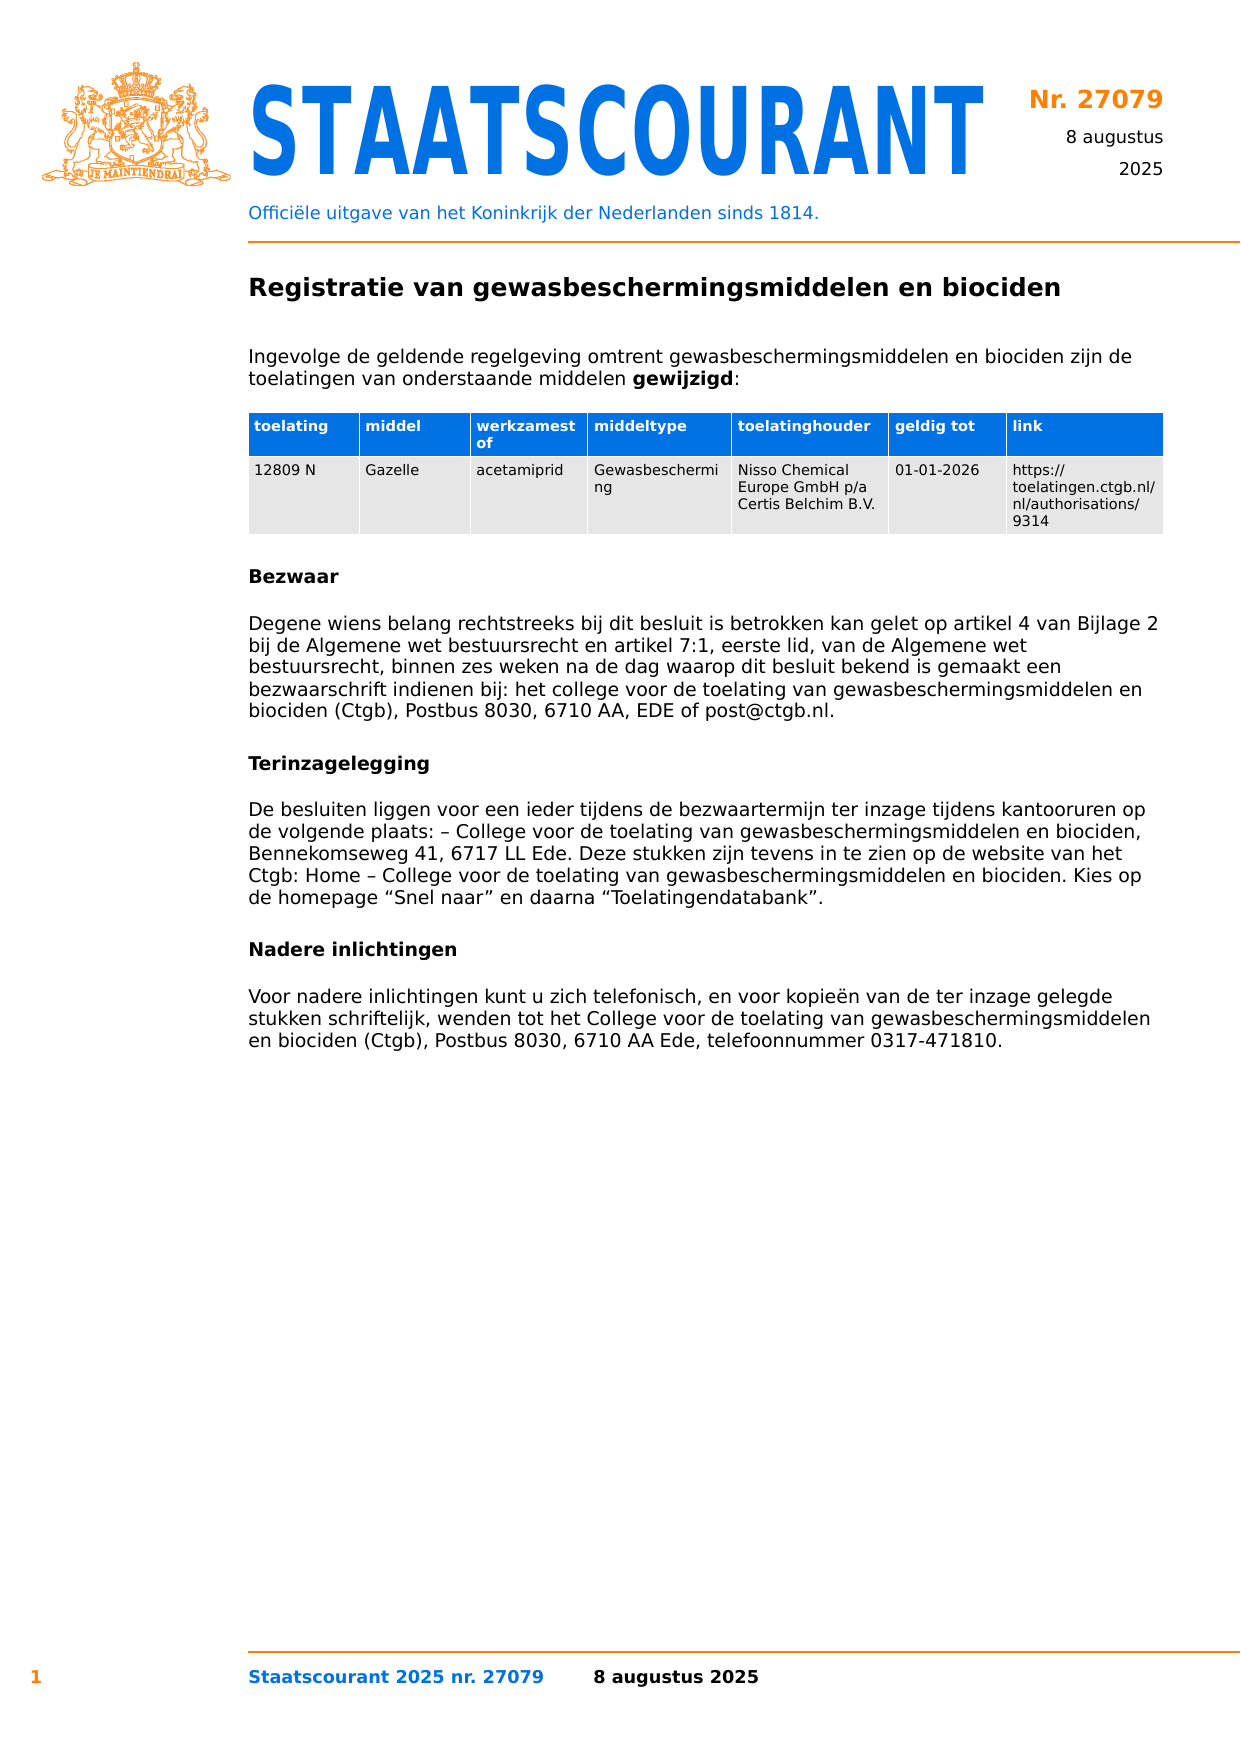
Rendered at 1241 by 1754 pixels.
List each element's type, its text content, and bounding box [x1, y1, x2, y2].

table_cell 01-01-2026 [889, 457, 1006, 534]
table_cell 8 augustus [998, 121, 1240, 153]
table_cell 2025 [998, 153, 1240, 203]
table_header [25, 62, 248, 241]
table_header werkzamestof [471, 413, 587, 456]
text Degene wiens belang rechtstreeks bij dit besluit is betrokken kan gelet op artikel 4 van Bijlage 2 bij de Algemene wet bestuursrecht en artikel 7:1, eerste lid, van de Algemene wet bestuursrecht, binnen zes weken na de dag waarop dit besluit bekend is gemaakt een bezwaarschrift indienen bij: het college voor de toelating van gewasbeschermingsmiddelen en biociden (Ctgb), Postbus 8030, 6710 AA, EDE of post@ctgb.nl. [248, 612, 1163, 722]
table_header toelating [249, 413, 359, 456]
subtitle Terinzagelegging [248, 752, 1163, 774]
table_cell https://toelatingen.ctgb.nl/nl/authorisations/9314 [1007, 457, 1163, 534]
subtitle Nadere inlichtingen [248, 939, 1163, 961]
table_cell Gazelle [360, 457, 470, 534]
table_cell 12809 N [249, 457, 359, 534]
table_header toelatinghouder [732, 413, 888, 456]
text De besluiten liggen voor een ieder tijdens de bezwaartermijn ter inzage tijdens kantooruren op de volgende plaats: – College voor de toelating van gewasbeschermingsmiddelen en biociden, Bennekomseweg 41, 6717 LL Ede. Deze stukken zijn tevens in te zien op de website van het Ctgb: Home – College voor de toelating van gewasbeschermingsmiddelen en biociden. Kies op de homepage “Snel naar” en daarna “Toelatingendatabank”. [248, 799, 1163, 909]
table_header middeltype [588, 413, 731, 456]
table_cell Gewasbescherming [588, 457, 731, 534]
table_cell Officiële uitgave van het Koninkrijk der Nederlanden sinds 1814. [248, 203, 1240, 241]
text Ingevolge de geldende regelgeving omtrent gewasbeschermingsmiddelen en biociden zijn de toelatingen van onderstaande middelen gewijzigd: [248, 346, 1163, 390]
table_cell acetamiprid [471, 457, 587, 534]
subtitle Bezwaar [248, 566, 1163, 587]
table_header Nr. 27079 [998, 62, 1240, 121]
text Voor nadere inlichtingen kunt u zich telefonisch, en voor kopieën van de ter inzage gelegde stukken schriftelijk, wenden tot het College voor de toelating van gewasbeschermingsmiddelen en biociden (Ctgb), Postbus 8030, 6710 AA Ede, telefoonnummer 0317-471810. [248, 986, 1163, 1052]
table_header geldig tot [889, 413, 1006, 456]
table_header middel [360, 413, 470, 456]
table_header STAATSCOURANT [248, 62, 998, 203]
picture [41, 62, 231, 186]
table_cell Nisso Chemical Europe GmbH p/a Certis Belchim B.V. [732, 457, 888, 534]
table_header link [1007, 413, 1163, 456]
subtitle Registratie van gewasbeschermingsmiddelen en biociden [248, 273, 1163, 302]
